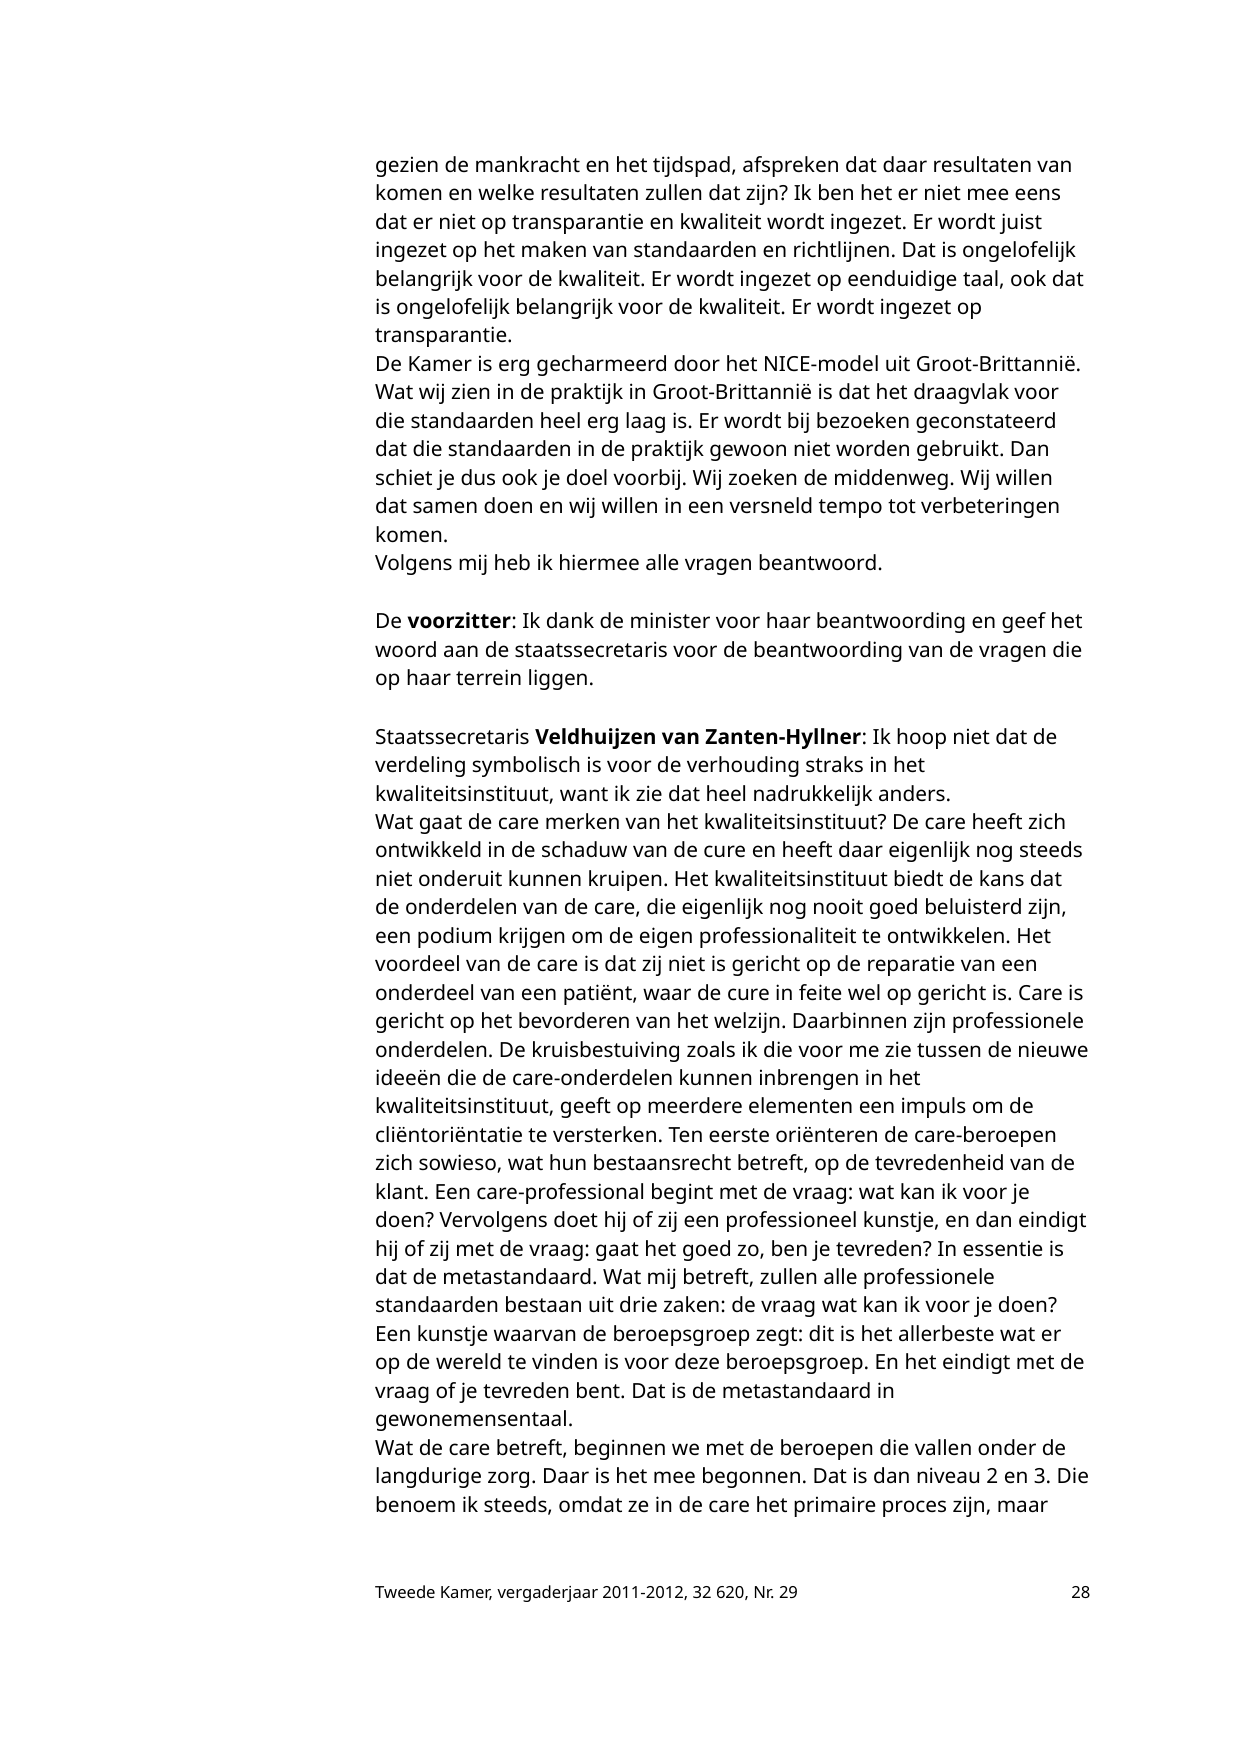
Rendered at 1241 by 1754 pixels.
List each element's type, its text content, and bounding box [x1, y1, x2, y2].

text Staatssecretaris Veldhuijzen van Zanten-Hyllner: Ik hoop niet dat de verdeling symbolisch is voor de verhouding straks in het kwaliteitsinstituut, want ik zie dat heel nadrukkelijk anders. [375, 722, 1090, 807]
text Wat gaat de care merken van het kwaliteitsinstituut? De care heeft zich ontwikkeld in de schaduw van de cure en heeft daar eigenlijk nog steeds niet onderuit kunnen kruipen. Het kwaliteitsinstituut biedt de kans dat de onderdelen van de care, die eigenlijk nog nooit goed beluisterd zijn, een podium krijgen om de eigen professionaliteit te ontwikkelen. Het voordeel van de care is dat zij niet is gericht op de reparatie van een onderdeel van een patiënt, waar de cure in feite wel op gericht is. Care is gericht op het bevorderen van het welzijn. Daarbinnen zijn professionele onderdelen. De kruisbestuiving zoals ik die voor me zie tussen de nieuwe ideeën die de care-onderdelen kunnen inbrengen in het kwaliteitsinstituut, geeft op meerdere elementen een impuls om de cliëntoriëntatie te versterken. Ten eerste oriënteren de care-beroepen zich sowieso, wat hun bestaansrecht betreft, op de tevredenheid van de klant. Een care-professional begint met de vraag: wat kan ik voor je doen? Vervolgens doet hij of zij een professioneel kunstje, en dan eindigt hij of zij met de vraag: gaat het goed zo, ben je tevreden? In essentie is dat de metastandaard. Wat mij betreft, zullen alle professionele standaarden bestaan uit drie zaken: de vraag wat kan ik voor je doen? Een kunstje waarvan de beroepsgroep zegt: dit is het allerbeste wat er op de wereld te vinden is voor deze beroepsgroep. En het eindigt met de vraag of je tevreden bent. Dat is de metastandaard in gewonemensentaal. [375, 807, 1090, 1433]
text Wat de care betreft, beginnen we met de beroepen die vallen onder de langdurige zorg. Daar is het mee begonnen. Dat is dan niveau 2 en 3. Die benoem ik steeds, omdat ze in de care het primaire proces zijn, maar [375, 1433, 1090, 1518]
text gezien de mankracht en het tijdspad, afspreken dat daar resultaten van komen en welke resultaten zullen dat zijn? Ik ben het er niet mee eens dat er niet op transparantie en kwaliteit wordt ingezet. Er wordt juist ingezet op het maken van standaarden en richtlijnen. Dat is ongelofelijk belangrijk voor de kwaliteit. Er wordt ingezet op eenduidige taal, ook dat is ongelofelijk belangrijk voor de kwaliteit. Er wordt ingezet op transparantie. [375, 150, 1090, 349]
text De voorzitter: Ik dank de minister voor haar beantwoording en geef het woord aan de staatssecretaris voor de beantwoording van de vragen die op haar terrein liggen. [375, 607, 1090, 692]
text Volgens mij heb ik hiermee alle vragen beantwoord. [375, 548, 1090, 577]
text De Kamer is erg gecharmeerd door het NICE-model uit Groot-Brittannië. Wat wij zien in de praktijk in Groot-Brittannië is dat het draagvlak voor die standaarden heel erg laag is. Er wordt bij bezoeken geconstateerd dat die standaarden in de praktijk gewoon niet worden gebruikt. Dan schiet je dus ook je doel voorbij. Wij zoeken de middenweg. Wij willen dat samen doen en wij willen in een versneld tempo tot verbeteringen komen. [375, 349, 1090, 548]
